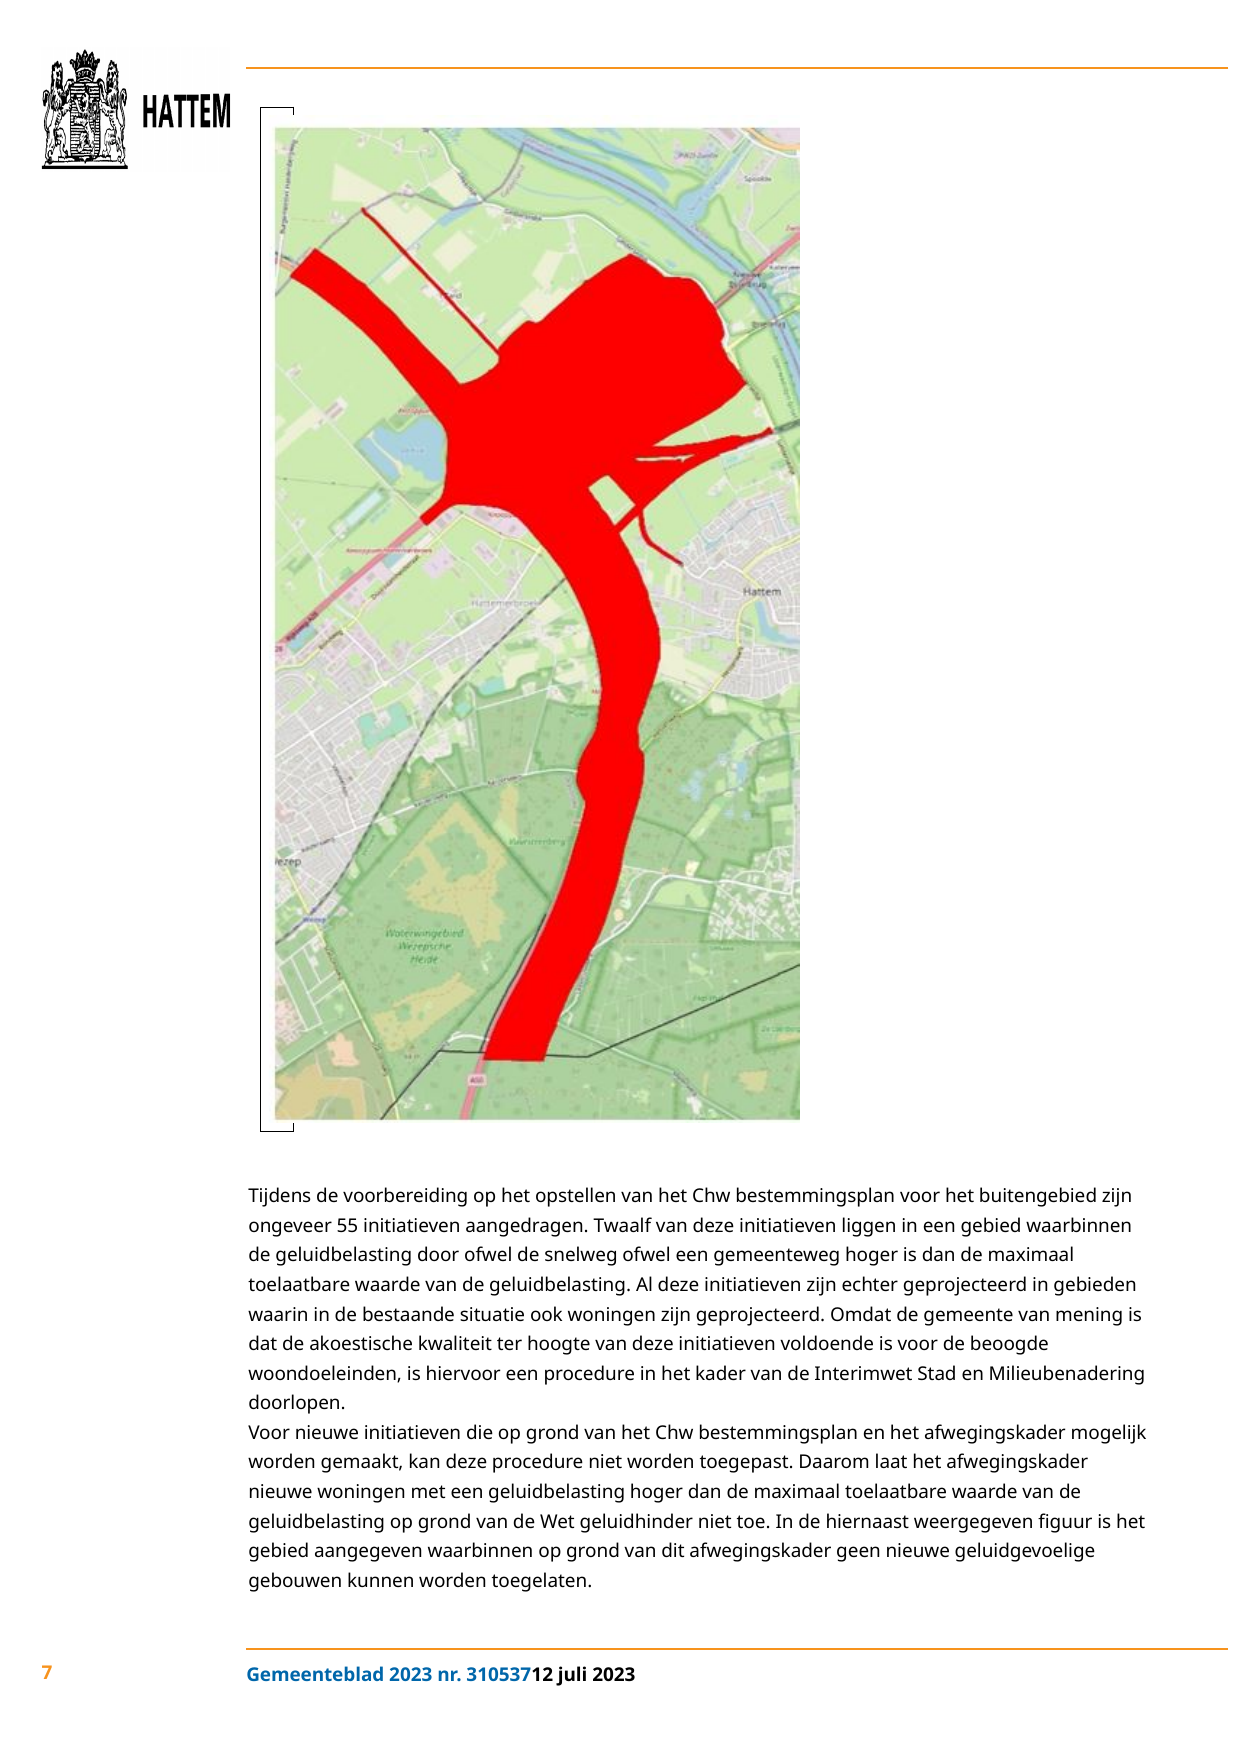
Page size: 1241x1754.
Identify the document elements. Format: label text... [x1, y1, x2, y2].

text Voor nieuwe initiatieven die op grond van het Chw bestemmingsplan en het afwegingskader mogelijk worden gemaakt, kan deze procedure niet worden toegepast. Daarom laat het afwegingskader nieuwe woningen met een geluidbelasting hoger dan de maximaal toelaatbare waarde van de geluidbelasting op grond van de Wet geluidhinder niet toe. In de hiernaast weergegeven figuur is het gebied aangegeven waarbinnen op grond van dit afwegingskader geen nieuwe geluidgevoelige gebouwen kunnen worden toegelaten. [248, 1419, 1152, 1593]
picture [41, 47, 231, 172]
picture [268, 115, 800, 1123]
text Tijdens de voorbereiding op het opstellen van het Chw bestemmingsplan voor het buitengebied zijn ongeveer 55 initiatieven aangedragen. Twaalf van deze initiatieven liggen in een gebied waarbinnen de geluidbelasting door ofwel de snelweg ofwel een gemeenteweg hoger is dan de maximaal toelaatbare waarde van de geluidbelasting. Al deze initiatieven zijn echter geprojecteerd in gebieden waarin in de bestaande situatie ook woningen zijn geprojecteerd. Omdat de gemeente van mening is dat de akoestische kwaliteit ter hoogte van deze initiatieven voldoende is voor de beoogde woondoeleinden, is hiervoor een procedure in het kader van de Interimwet Stad en Milieubenadering doorlopen. [248, 1182, 1152, 1415]
